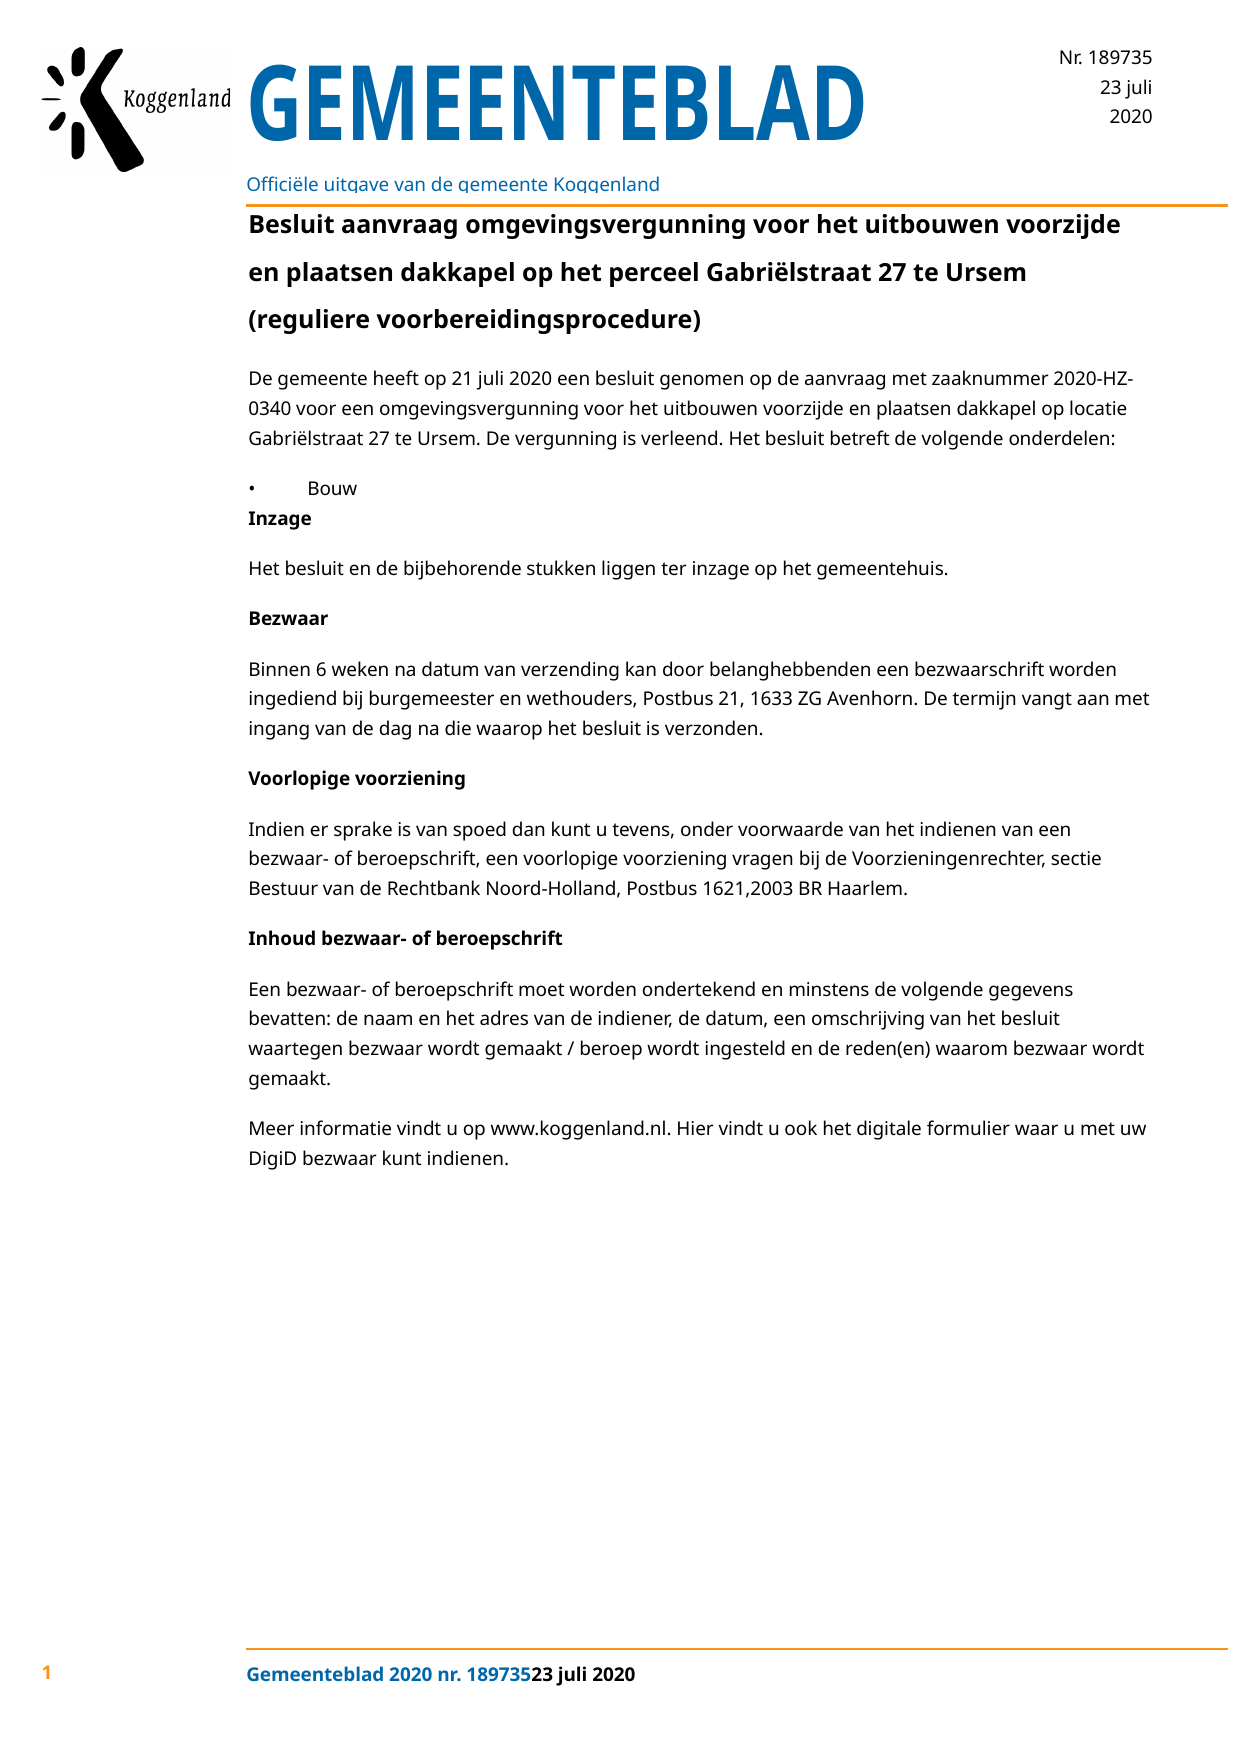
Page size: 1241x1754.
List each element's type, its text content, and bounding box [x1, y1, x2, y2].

text Voorlopige voorziening [248, 766, 1152, 791]
text Binnen 6 weken na datum van verzending kan door belanghebbenden een bezwaarschrift worden ingediend bij burgemeester en wethouders, Postbus 21, 1633 ZG Avenhorn. De termijn vangt aan met ingang van de dag na die waarop het besluit is verzonden. [248, 656, 1152, 741]
picture [41, 47, 231, 172]
text Bezwaar [248, 606, 1152, 631]
text Het besluit en de bijbehorende stukken liggen ter inzage op het gemeentehuis. [248, 555, 1152, 581]
text Inhoud bezwaar- of beroepschrift [248, 926, 1152, 951]
text Besluit aanvraag omgevingsvergunning voor het uitbouwen voorzijde en plaatsen dakkapel op het perceel Gabriëlstraat 27 te Ursem (reguliere voorbereidingsprocedure) [248, 207, 1152, 336]
text Indien er sprake is van spoed dan kunt u tevens, onder voorwaarde van het indienen van een bezwaar- of beroepschrift, een voorlopige voorziening vragen bij de Voorzieningenrechter, sectie Bestuur van de Rechtbank Noord-Holland, Postbus 1621,2003 BR Haarlem. [248, 816, 1152, 901]
text De gemeente heeft op 21 juli 2020 een besluit genomen op de aanvraag met zaaknummer 2020-HZ-0340 voor een omgevingsvergunning voor het uitbouwen voorzijde en plaatsen dakkapel op locatie Gabriëlstraat 27 te Ursem. De vergunning is verleend. Het besluit betreft de volgende onderdelen: [248, 366, 1152, 450]
list Bouw [248, 475, 1152, 501]
text Inzage [248, 505, 1152, 530]
text Een bezwaar- of beroepschrift moet worden ondertekend en minstens de volgende gegevens bevatten: de naam en het adres van de indiener, de datum, een omschrijving van het besluit waartegen bezwaar wordt gemaakt / beroep wordt ingesteld en de reden(en) waarom bezwaar wordt gemaakt. [248, 976, 1152, 1090]
text Meer informatie vindt u op www.koggenland.nl. Hier vindt u ook het digitale formulier waar u met uw DigiD bezwaar kunt indienen. [248, 1115, 1152, 1170]
